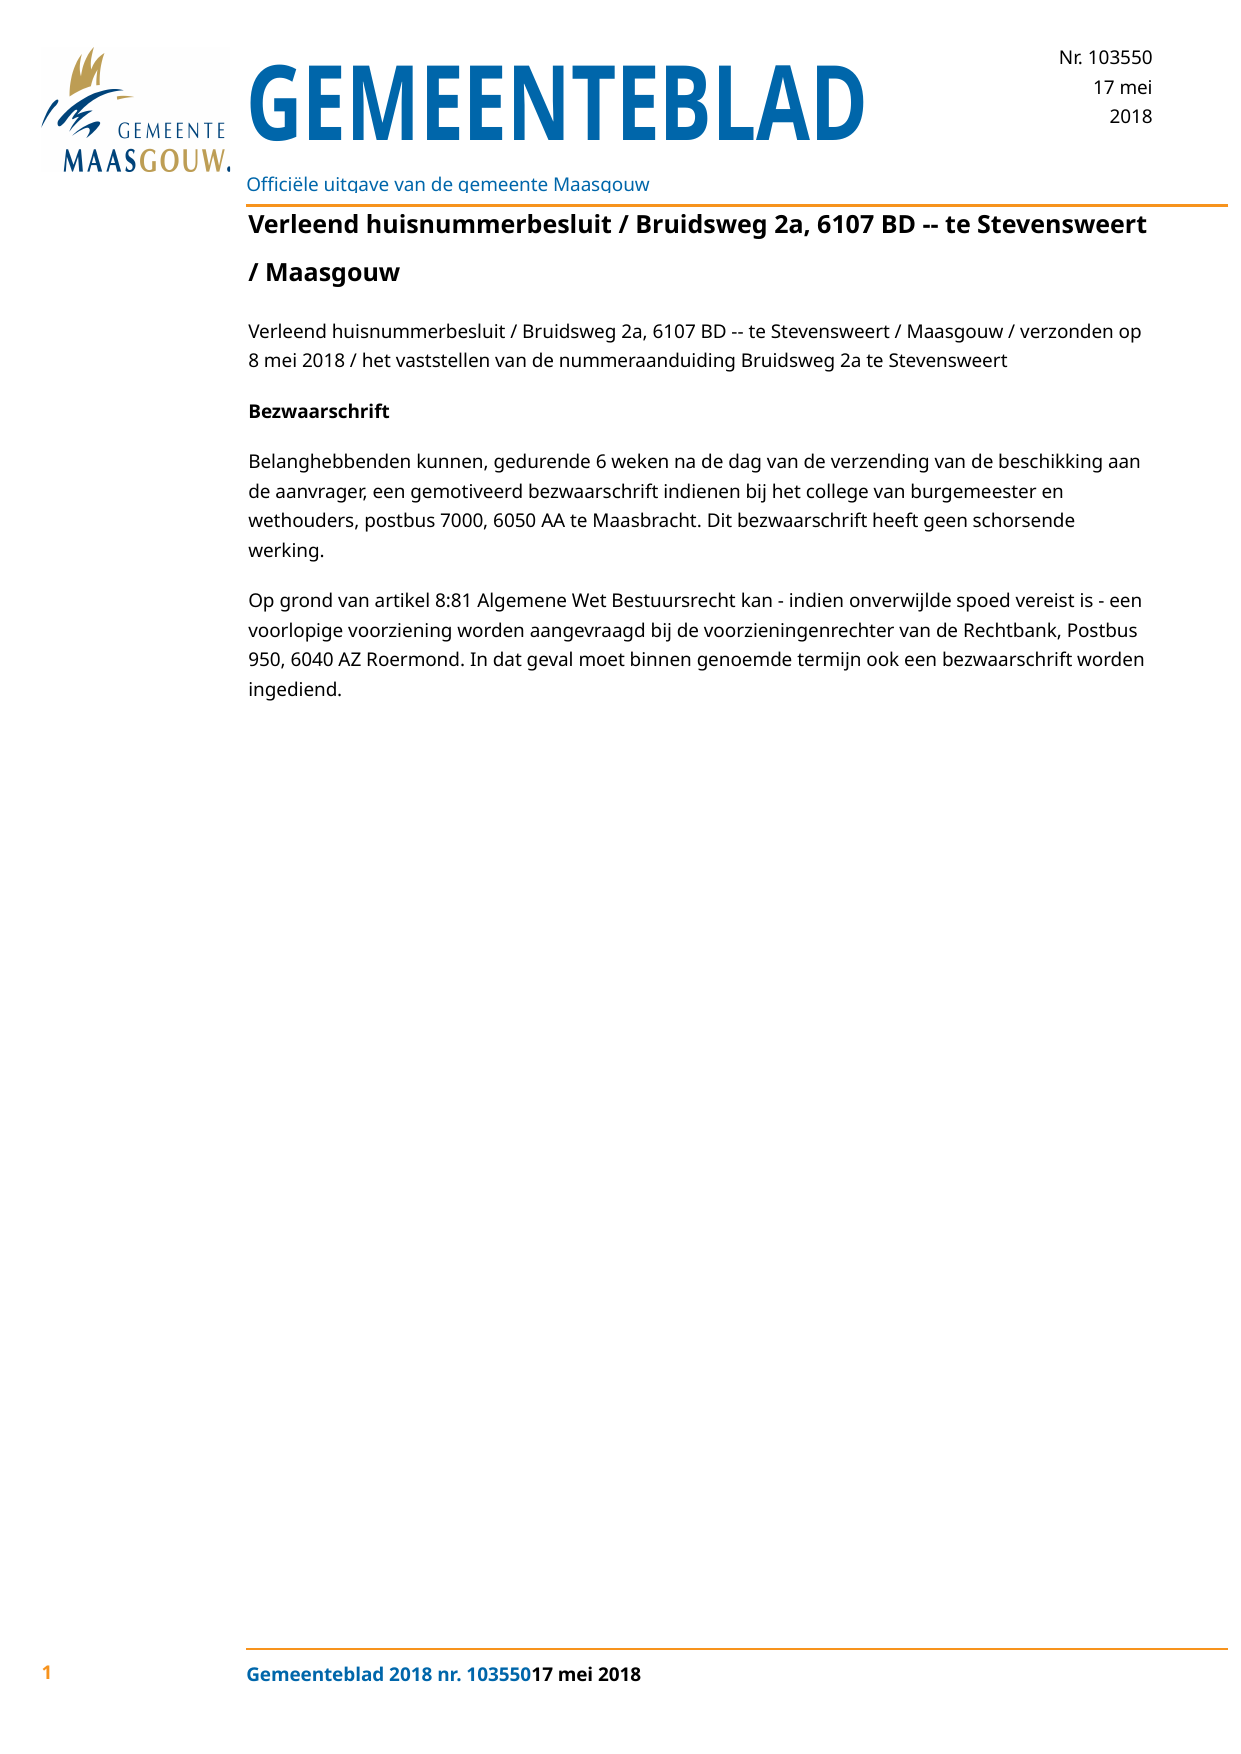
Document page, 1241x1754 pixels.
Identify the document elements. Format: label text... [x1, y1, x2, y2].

text Verleend huisnummerbesluit / Bruidsweg 2a, 6107 BD -- te Stevensweert / Maasgouw / verzonden op 8 mei 2018 / het vaststellen van de nummeraanduiding Bruidsweg 2a te Stevensweert [248, 318, 1152, 373]
text Op grond van artikel 8:81 Algemene Wet Bestuursrecht kan - indien onverwijlde spoed vereist is - een voorlopige voorziening worden aangevraagd bij de voorzieningenrechter van de Rechtbank, Postbus 950, 6040 AZ Roermond. In dat geval moet binnen genoemde termijn ook een bezwaarschrift worden ingediend. [248, 587, 1152, 702]
text Verleend huisnummerbesluit / Bruidsweg 2a, 6107 BD -- te Stevensweert / Maasgouw [248, 207, 1152, 288]
text Belanghebbenden kunnen, gedurende 6 weken na de dag van de verzending van de beschikking aan de aanvrager, een gemotiveerd bezwaarschrift indienen bij het college van burgemeester en wethouders, postbus 7000, 6050 AA te Maasbracht. Dit bezwaarschrift heeft geen schorsende werking. [248, 448, 1152, 563]
text Bezwaarschrift [248, 398, 1152, 424]
picture [41, 47, 231, 172]
